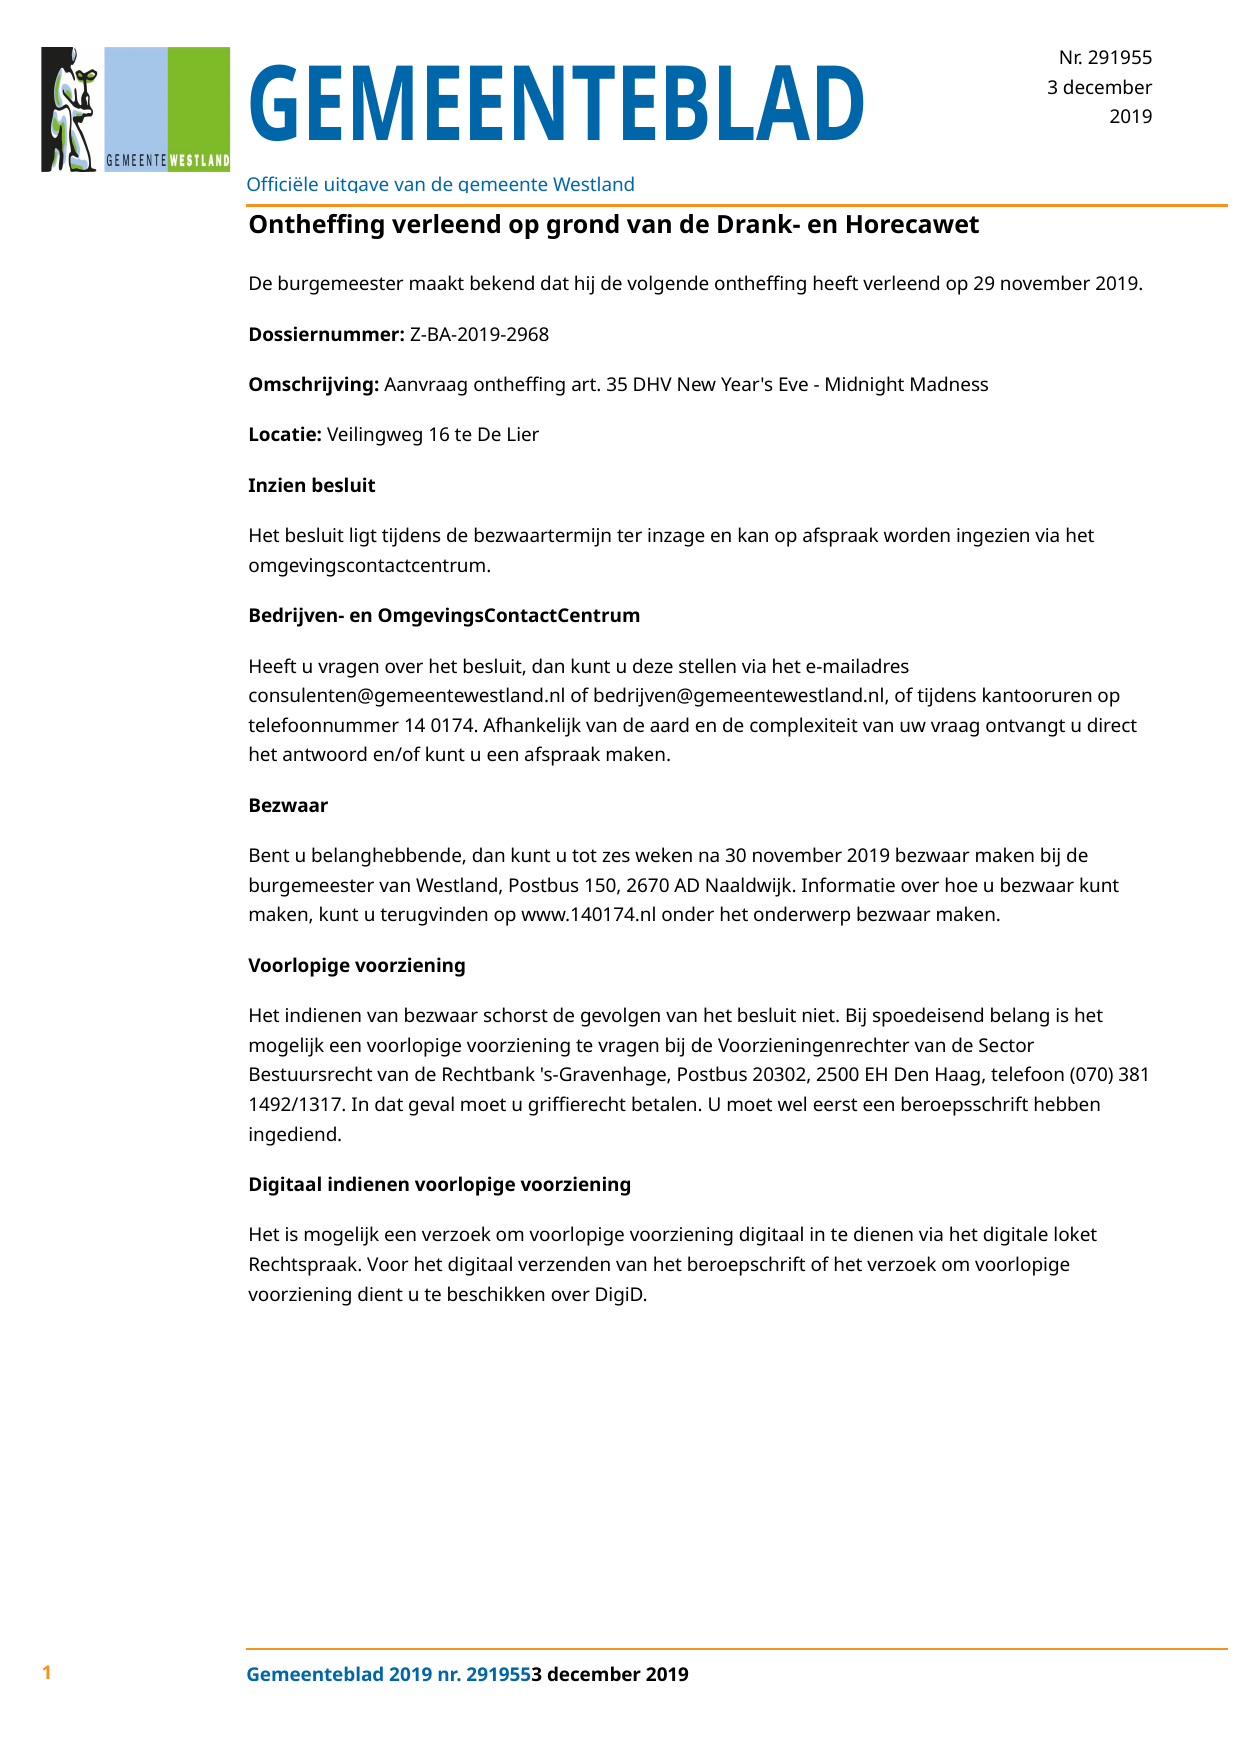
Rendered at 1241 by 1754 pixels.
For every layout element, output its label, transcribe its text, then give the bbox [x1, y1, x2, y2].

text Inzien besluit [248, 472, 1152, 498]
text Voorlopige voorziening [248, 952, 1152, 978]
text Dossiernummer: Z-BA-2019-2968 [248, 321, 1152, 346]
text Het indienen van bezwaar schorst de gevolgen van het besluit niet. Bij spoedeisend belang is het mogelijk een voorlopige voorziening te vragen bij de Voorzieningenrechter van de Sector Bestuursrecht van de Rechtbank 's-Gravenhage, Postbus 20302, 2500 EH Den Haag, telefoon (070) 381 1492/1317. In dat geval moet u griffierecht betalen. U moet wel eerst een beroepsschrift hebben ingediend. [248, 1002, 1152, 1146]
text Bedrijven- en OmgevingsContactCentrum [248, 602, 1152, 628]
text Heeft u vragen over het besluit, dan kunt u deze stellen via het e-mailadres consulenten@gemeentewestland.nl of bedrijven@gemeentewestland.nl, of tijdens kantooruren op telefoonnummer 14 0174. Afhankelijk van de aard en de complexiteit van uw vraag ontvangt u direct het antwoord en/of kunt u een afspraak maken. [248, 653, 1152, 767]
text Het is mogelijk een verzoek om voorlopige voorziening digitaal in te dienen via het digitale loket Rechtspraak. Voor het digitaal verzenden van het beroepschrift of het verzoek om voorlopige voorziening dient u te beschikken over DigiD. [248, 1222, 1152, 1306]
text Bezwaar [248, 792, 1152, 818]
text De burgemeester maakt bekend dat hij de volgende ontheffing heeft verleend op 29 november 2019. [248, 270, 1152, 296]
picture [41, 47, 231, 172]
text Locatie: Veilingweg 16 te De Lier [248, 422, 1152, 447]
text Ontheffing verleend op grond van de Drank- en Horecawet [248, 207, 1152, 241]
text Omschrijving: Aanvraag ontheffing art. 35 DHV New Year's Eve - Midnight Madness [248, 371, 1152, 397]
text Het besluit ligt tijdens de bezwaartermijn ter inzage en kan op afspraak worden ingezien via het omgevingscontactcentrum. [248, 522, 1152, 578]
text Bent u belanghebbende, dan kunt u tot zes weken na 30 november 2019 bezwaar maken bij de burgemeester van Westland, Postbus 150, 2670 AD Naaldwijk. Informatie over hoe u bezwaar kunt maken, kunt u terugvinden op www.140174.nl onder het onderwerp bezwaar maken. [248, 842, 1152, 927]
text Digitaal indienen voorlopige voorziening [248, 1171, 1152, 1197]
